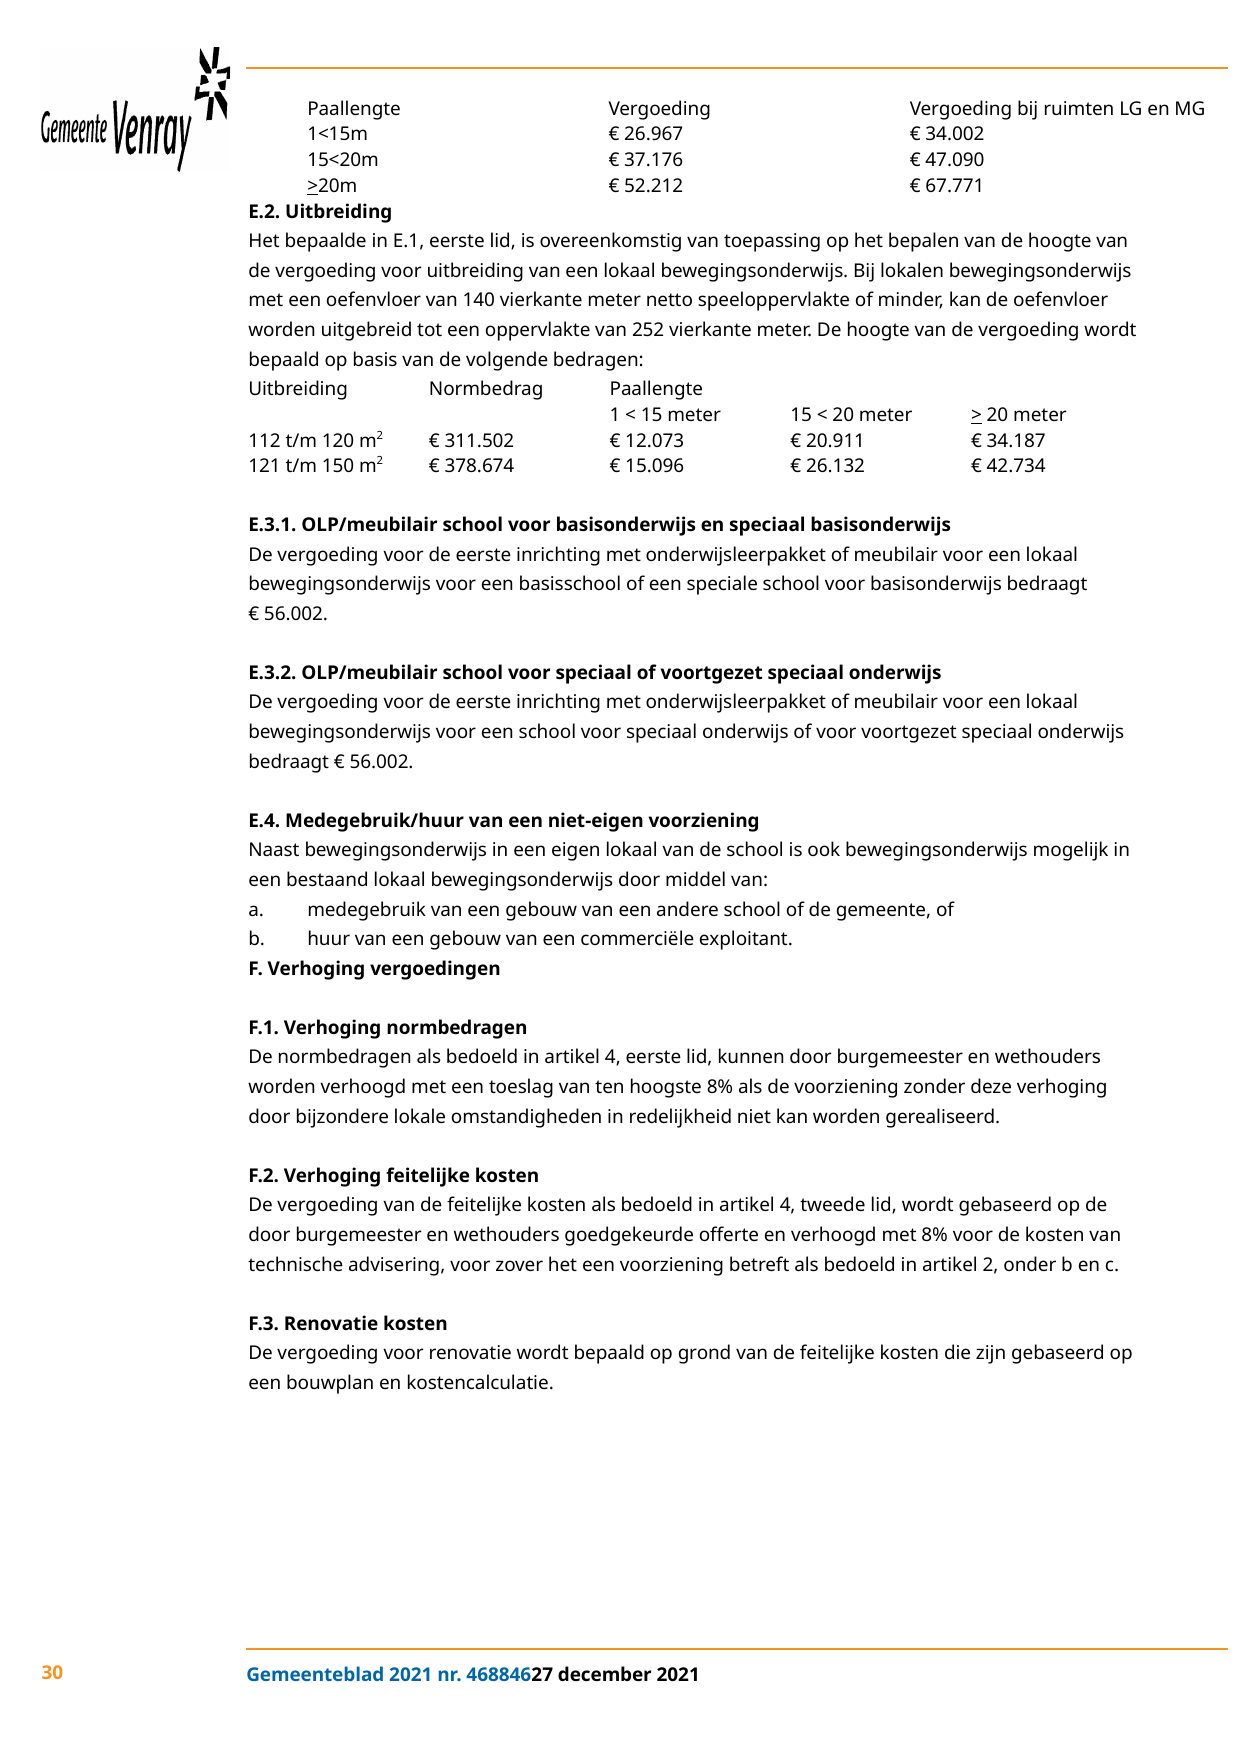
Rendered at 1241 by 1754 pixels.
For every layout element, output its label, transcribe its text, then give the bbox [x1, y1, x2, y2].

table_cell 15<20m [307, 146, 608, 172]
text € 56.002. [248, 600, 1152, 626]
text Naast bewegingsonderwijs in een eigen lokaal van de school is ook bewegingsonderwijs mogelijk in een bestaand lokaal bewegingsonderwijs door middel van: [248, 837, 1152, 892]
list medegebruik van een gebouw van een andere school of de gemeente, of [248, 896, 1152, 922]
text F.2. Verhoging feitelijke kosten [248, 1162, 1152, 1188]
text F.3. Renovatie kosten [248, 1310, 1152, 1336]
table_cell € 37.176 [608, 146, 909, 172]
table_cell € 47.090 [910, 146, 1211, 172]
table_header Uitbreiding [248, 376, 429, 427]
table_header Paallengte [307, 95, 608, 121]
table_cell € 42.734 [971, 453, 1152, 478]
text F.1. Verhoging normbedragen [248, 1014, 1152, 1040]
table_cell € 26.132 [790, 453, 971, 478]
text De vergoeding voor de eerste inrichting met onderwijsleerpakket of meubilair voor een lokaal bewegingsonderwijs voor een school voor speciaal onderwijs of voor voortgezet speciaal onderwijs bedraagt € 56.002. [248, 689, 1152, 774]
table_cell € 20.911 [790, 427, 971, 453]
text E.2. Uitbreiding [248, 198, 1152, 224]
table_header Normbedrag [429, 376, 609, 427]
table_cell € 15.096 [609, 453, 790, 478]
table_cell >20m [307, 172, 608, 198]
table_cell € 311.502 [429, 427, 609, 453]
list huur van een gebouw van een commerciële exploitant. [248, 925, 1152, 951]
table_cell 15 < 20 meter [790, 401, 971, 427]
text De normbedragen als bedoeld in artikel 4, eerste lid, kunnen door burgemeester en wethouders worden verhoogd met een toeslag van ten hoogste 8% als de voorziening zonder deze verhoging door bijzondere lokale omstandigheden in redelijkheid niet kan worden gerealiseerd. [248, 1044, 1152, 1129]
table_cell € 34.187 [971, 427, 1152, 453]
text E.4. Medegebruik/huur van een niet-eigen voorziening [248, 807, 1152, 833]
text Het bepaalde in E.1, eerste lid, is overeenkomstig van toepassing op het bepalen van de hoogte van de vergoeding voor uitbreiding van een lokaal bewegingsonderwijs. Bij lokalen bewegingsonderwijs met een oefenvloer van 140 vierkante meter netto speeloppervlakte of minder, kan de oefenvloer worden uitgebreid tot een oppervlakte van 252 vierkante meter. De hoogte van de vergoeding wordt bepaald op basis van de volgende bedragen: [248, 227, 1152, 372]
table_cell € 378.674 [429, 453, 609, 478]
table_cell 121 t/m 150 m2 [248, 453, 429, 478]
table_header Vergoeding [608, 95, 909, 121]
text E.3.1. OLP/meubilair school voor basisonderwijs en speciaal basisonderwijs [248, 511, 1152, 537]
table_cell € 52.212 [608, 172, 909, 198]
table_cell 112 t/m 120 m2 [248, 427, 429, 453]
table_cell € 26.967 [608, 121, 909, 146]
table_cell € 12.073 [609, 427, 790, 453]
text De vergoeding voor renovatie wordt bepaald op grond van de feitelijke kosten die zijn gebaseerd op een bouwplan en kostencalculatie. [248, 1339, 1152, 1395]
table_cell 1<15m [307, 121, 608, 146]
table_header Vergoeding bij ruimten LG en MG [910, 95, 1211, 121]
picture [41, 47, 231, 172]
table_header Paallengte [609, 376, 1152, 401]
table_cell € 34.002 [910, 121, 1211, 146]
text E.3.2. OLP/meubilair school voor speciaal of voortgezet speciaal onderwijs [248, 659, 1152, 685]
table_cell € 67.771 [910, 172, 1211, 198]
table_cell 1 < 15 meter [609, 401, 790, 427]
text F. Verhoging vergoedingen [248, 955, 1152, 981]
table_cell > 20 meter [971, 401, 1152, 427]
text De vergoeding voor de eerste inrichting met onderwijsleerpakket of meubilair voor een lokaal bewegingsonderwijs voor een basisschool of een speciale school voor basisonderwijs bedraagt [248, 541, 1152, 596]
text De vergoeding van de feitelijke kosten als bedoeld in artikel 4, tweede lid, wordt gebaseerd op de door burgemeester en wethouders goedgekeurde offerte en verhoogd met 8% voor de kosten van technische advisering, voor zover het een voorziening betreft als bedoeld in artikel 2, onder b en c. [248, 1192, 1152, 1277]
